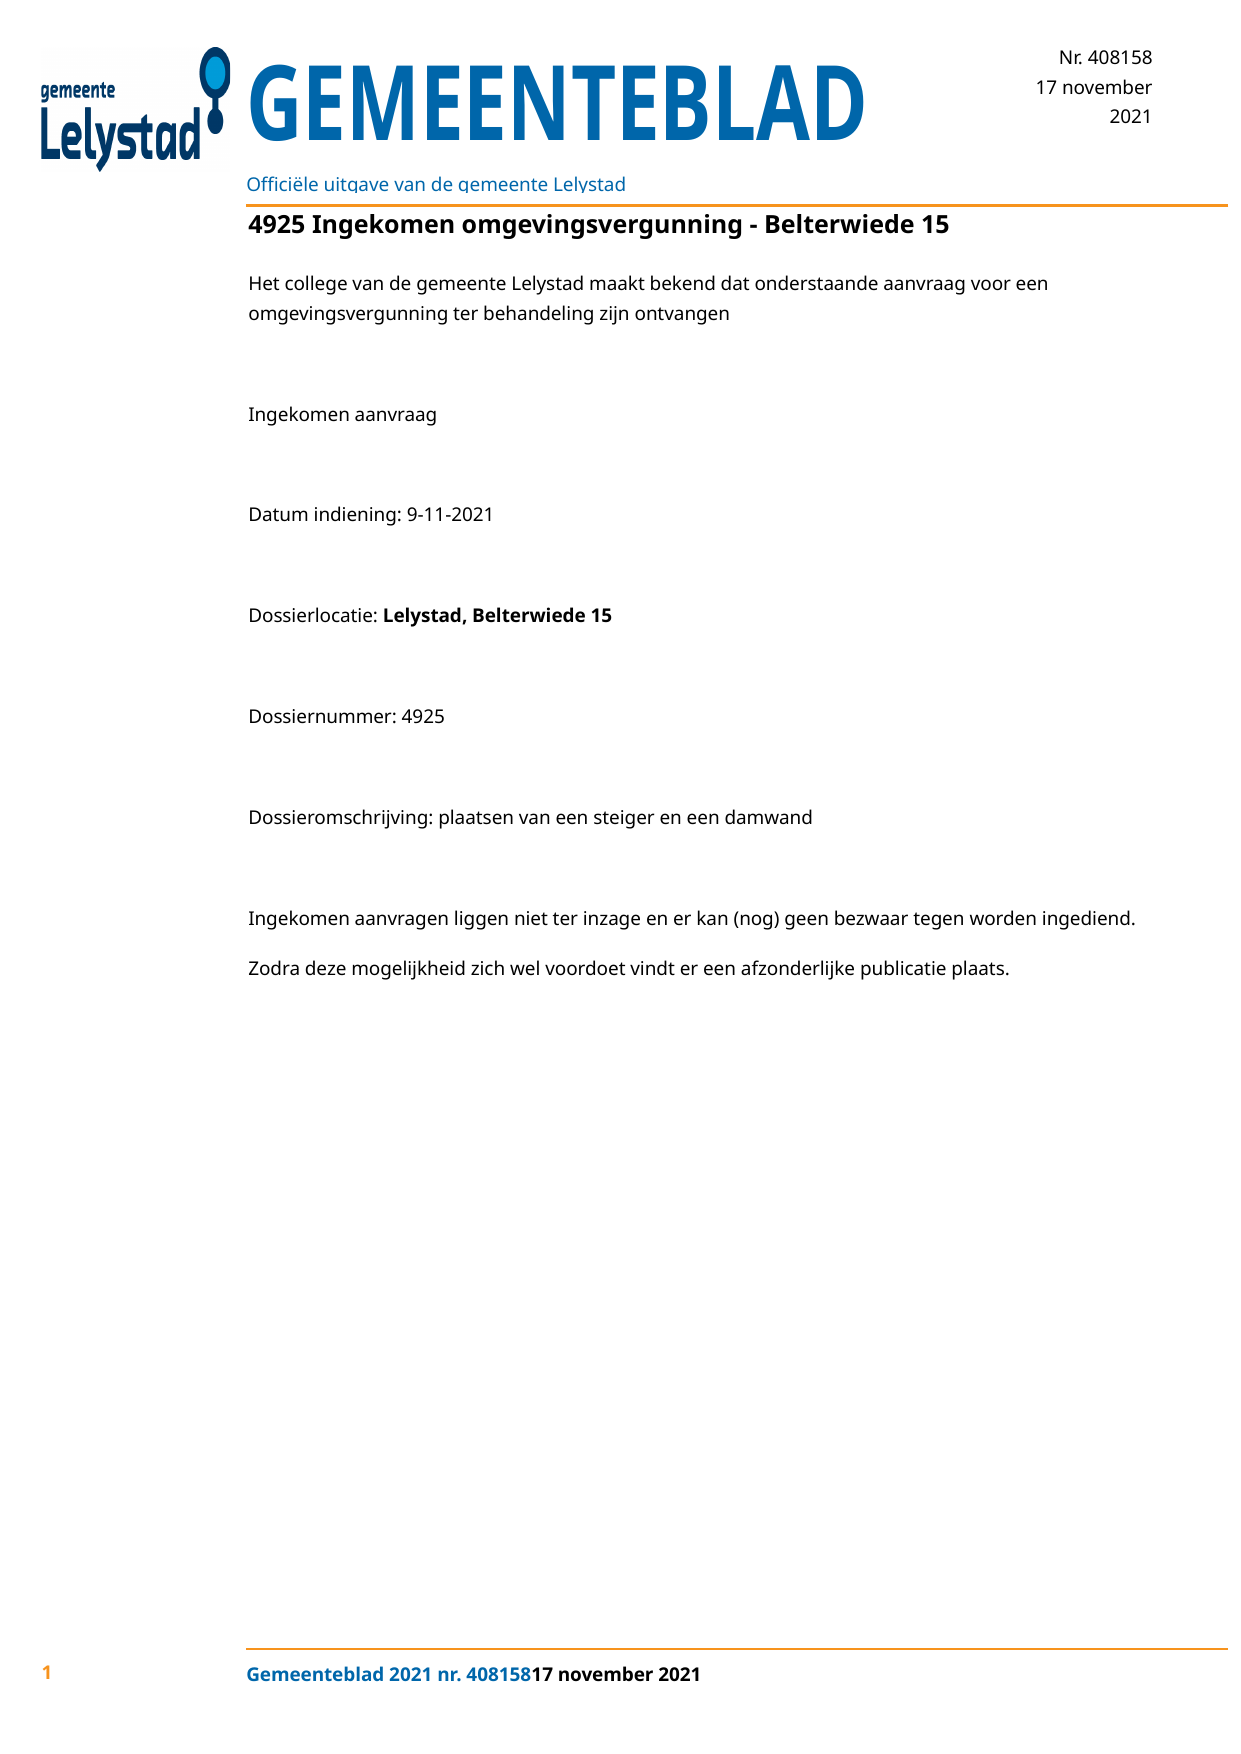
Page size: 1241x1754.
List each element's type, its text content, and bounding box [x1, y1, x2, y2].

text Dossieromschrijving: plaatsen van een steiger en een damwand [248, 804, 1152, 830]
text Zodra deze mogelijkheid zich wel voordoet vindt er een afzonderlijke publicatie plaats. [248, 955, 1152, 981]
text Dossiernummer: 4925 [248, 703, 1152, 729]
text Ingekomen aanvragen liggen niet ter inzage en er kan (nog) geen bezwaar tegen worden ingediend. [248, 905, 1152, 931]
text Dossierlocatie: Lelystad, Belterwiede 15 [248, 602, 1152, 628]
text 4925 Ingekomen omgevingsvergunning - Belterwiede 15 [248, 207, 1152, 241]
picture [41, 47, 231, 172]
text Ingekomen aanvraag [248, 401, 1152, 426]
text Datum indiening: 9-11-2021 [248, 502, 1152, 527]
text Het college van de gemeente Lelystad maakt bekend dat onderstaande aanvraag voor een omgevingsvergunning ter behandeling zijn ontvangen [248, 270, 1152, 326]
